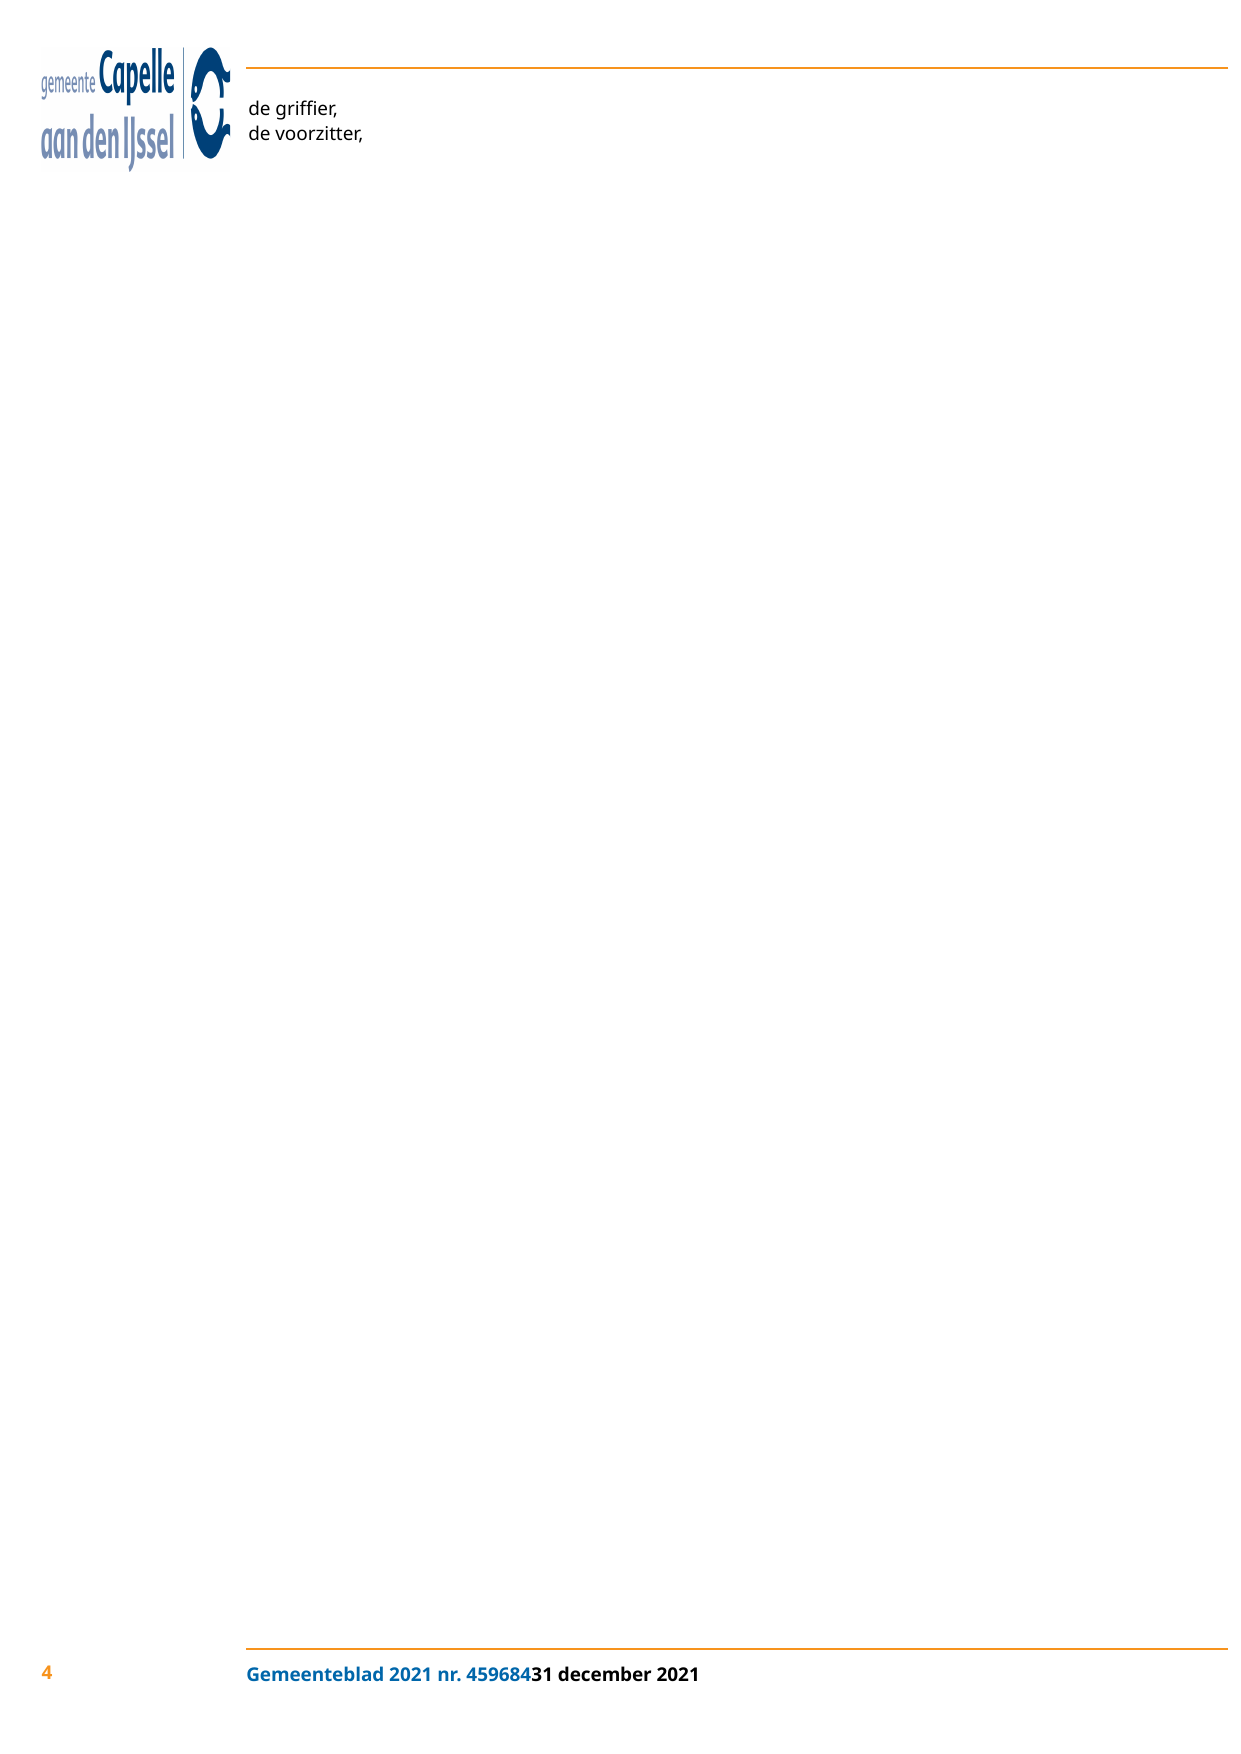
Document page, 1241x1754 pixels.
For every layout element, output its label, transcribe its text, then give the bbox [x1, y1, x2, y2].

text de griffier, [248, 95, 1152, 121]
picture [41, 47, 231, 172]
text de voorzitter, [248, 121, 1152, 146]
